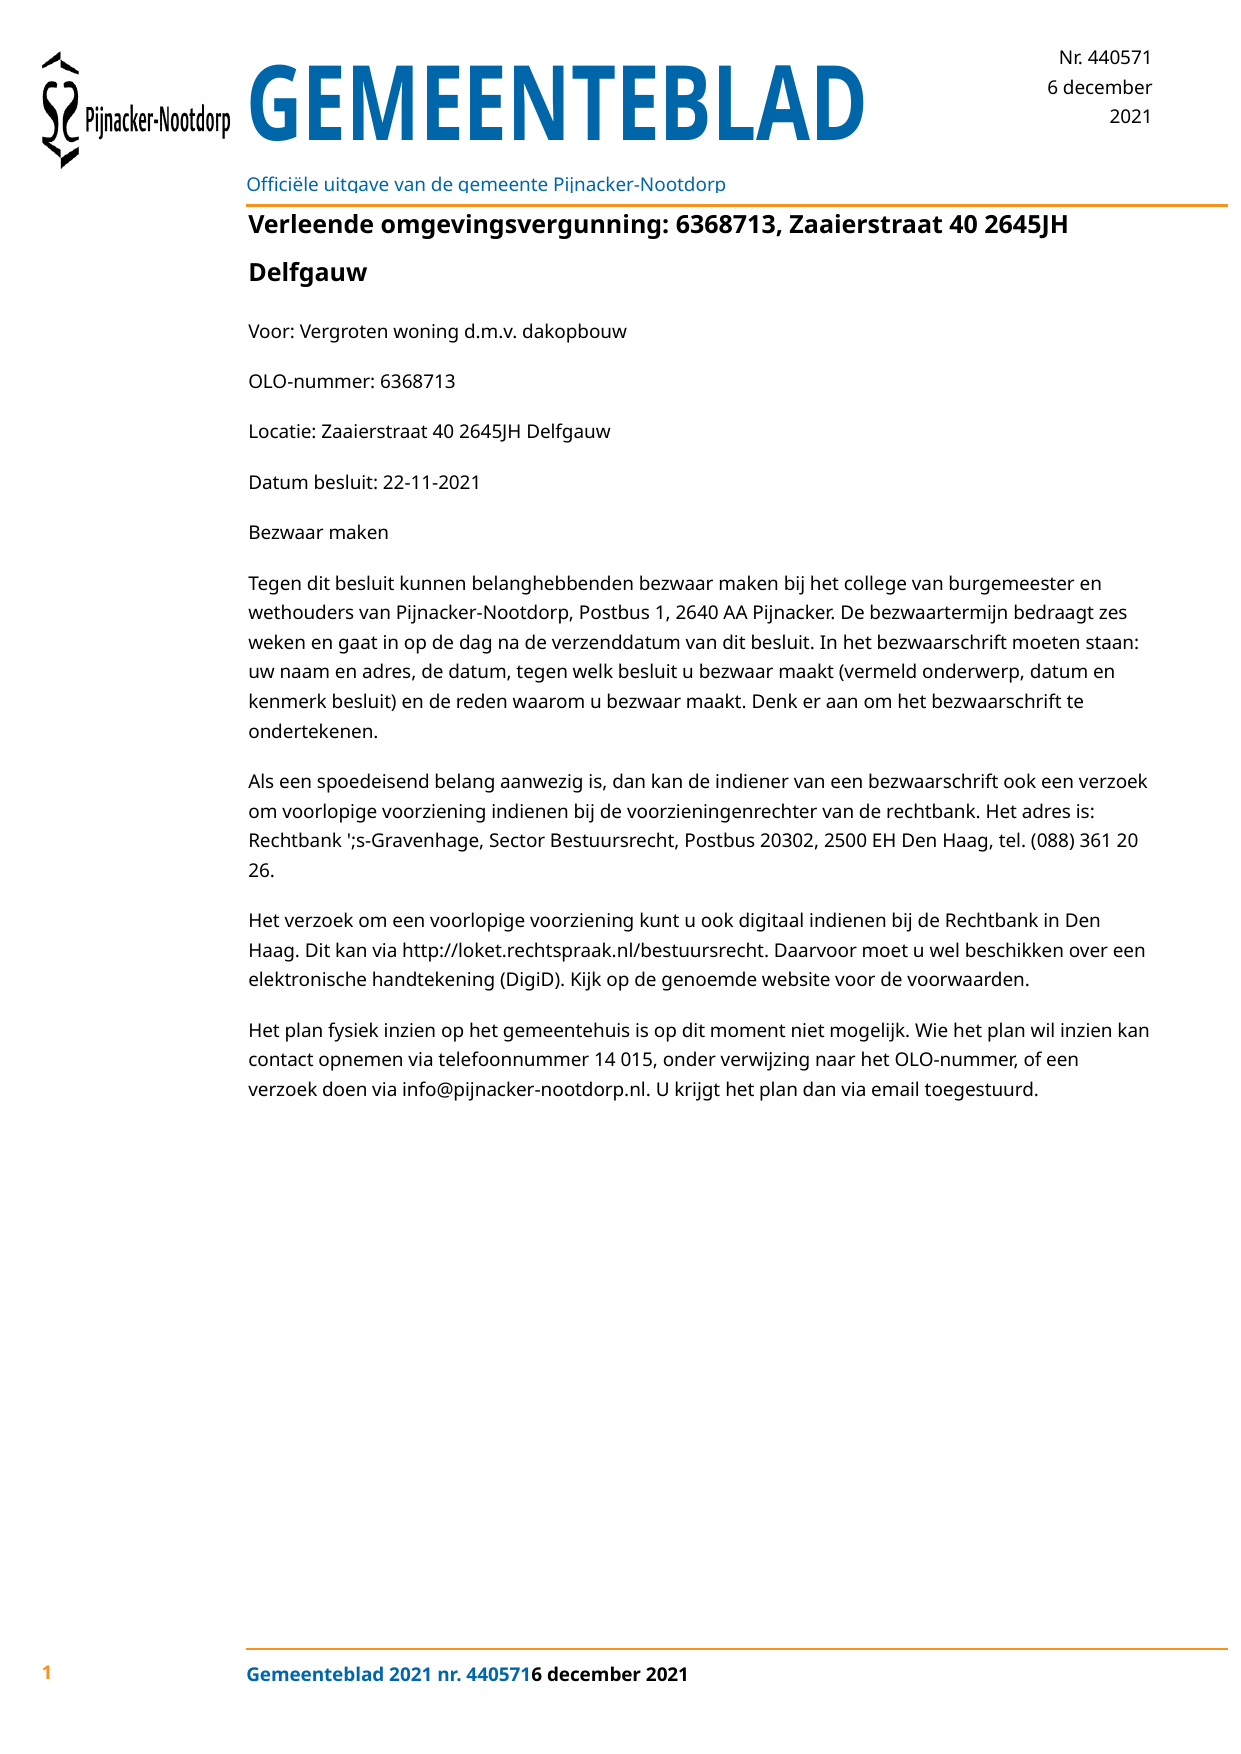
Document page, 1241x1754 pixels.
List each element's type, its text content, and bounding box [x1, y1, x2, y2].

picture [41, 47, 231, 172]
text OLO-nummer: 6368713 [248, 368, 1152, 394]
text Het plan fysiek inzien op het gemeentehuis is op dit moment niet mogelijk. Wie het plan wil inzien kan contact opnemen via telefoonnummer 14 015, onder verwijzing naar het OLO-nummer, of een verzoek doen via info@pijnacker-nootdorp.nl. U krijgt het plan dan via email toegestuurd. [248, 1017, 1152, 1102]
text Als een spoedeisend belang aanwezig is, dan kan de indiener van een bezwaarschrift ook een verzoek om voorlopige voorziening indienen bij de voorzieningenrechter van de rechtbank. Het adres is: Rechtbank ';s-Gravenhage, Sector Bestuursrecht, Postbus 20302, 2500 EH Den Haag, tel. (088) 361 20 26. [248, 768, 1152, 883]
text Verleende omgevingsvergunning: 6368713, Zaaierstraat 40 2645JH Delfgauw [248, 207, 1152, 288]
text Tegen dit besluit kunnen belanghebbenden bezwaar maken bij het college van burgemeester en wethouders van Pijnacker-Nootdorp, Postbus 1, 2640 AA Pijnacker. De bezwaartermijn bedraagt zes weken en gaat in op de dag na de verzenddatum van dit besluit. In het bezwaarschrift moeten staan: uw naam en adres, de datum, tegen welk besluit u bezwaar maakt (vermeld onderwerp, datum en kenmerk besluit) en de reden waarom u bezwaar maakt. Denk er aan om het bezwaarschrift te ondertekenen. [248, 570, 1152, 744]
text Bezwaar maken [248, 519, 1152, 545]
text Datum besluit: 22-11-2021 [248, 469, 1152, 495]
text Voor: Vergroten woning d.m.v. dakopbouw [248, 318, 1152, 344]
text Locatie: Zaaierstraat 40 2645JH Delfgauw [248, 419, 1152, 444]
text Het verzoek om een voorlopige voorziening kunt u ook digitaal indienen bij de Rechtbank in Den Haag. Dit kan via http://loket.rechtspraak.nl/bestuursrecht. Daarvoor moet u wel beschikken over een elektronische handtekening (DigiD). Kijk op de genoemde website voor de voorwaarden. [248, 907, 1152, 992]
